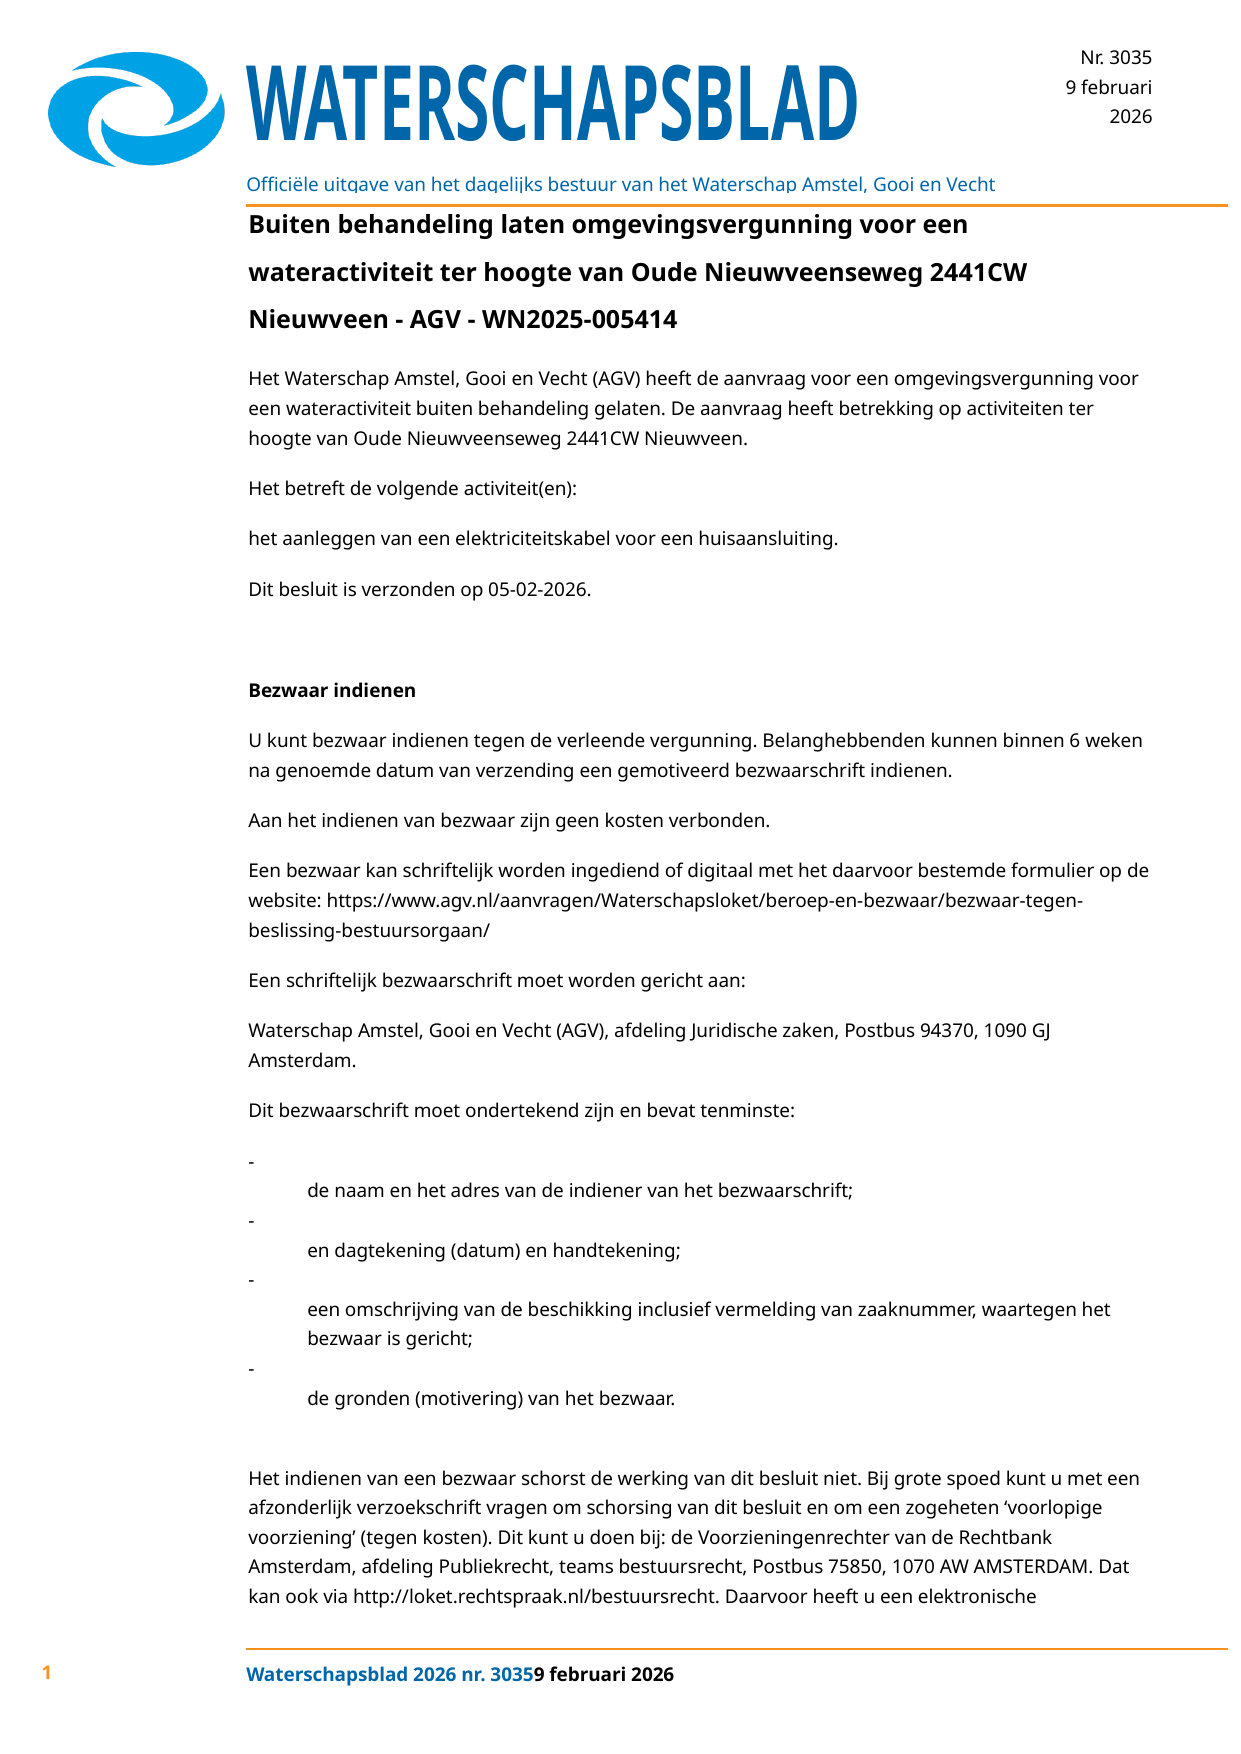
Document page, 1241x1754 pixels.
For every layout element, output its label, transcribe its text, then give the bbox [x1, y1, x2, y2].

text U kunt bezwaar indienen tegen de verleende vergunning. Belanghebbenden kunnen binnen 6 weken na genoemde datum van verzending een gemotiveerd bezwaarschrift indienen. [248, 727, 1152, 782]
text Aan het indienen van bezwaar zijn geen kosten verbonden. [248, 807, 1152, 833]
text Het indienen van een bezwaar schorst de werking van dit besluit niet. Bij grote spoed kunt u met een afzonderlijk verzoekschrift vragen om schorsing van dit besluit en om een zogeheten ‘voorlopige voorziening’ (tegen kosten). Dit kunt u doen bij: de Voorzieningenrechter van de Rechtbank Amsterdam, afdeling Publiekrecht, teams bestuursrecht, Postbus 75850, 1070 AW AMSTERDAM. Dat kan ook via http://loket.rechtspraak.nl/bestuursrecht. Daarvoor heeft u een elektronische [248, 1465, 1152, 1609]
text Het Waterschap Amstel, Gooi en Vecht (AGV) heeft de aanvraag voor een omgevingsvergunning voor een wateractiviteit buiten behandeling gelaten. De aanvraag heeft betrekking op activiteiten ter hoogte van Oude Nieuwveenseweg 2441CW Nieuwveen. [248, 366, 1152, 450]
text Dit bezwaarschrift moet ondertekend zijn en bevat tenminste: [248, 1098, 1152, 1123]
list de gronden (motivering) van het bezwaar. [248, 1385, 1152, 1410]
list en dagtekening (datum) en handtekening; [248, 1237, 1152, 1262]
text Dit besluit is verzonden op 05-02-2026. [248, 576, 1152, 602]
list de naam en het adres van de indiener van het bezwaarschrift; [248, 1178, 1152, 1203]
text Een schriftelijk bezwaarschrift moet worden gericht aan: [248, 967, 1152, 993]
list een omschrijving van de beschikking inclusief vermelding van zaaknummer, waartegen het bezwaar is gericht; [248, 1296, 1152, 1351]
text het aanleggen van een elektriciteitskabel voor een huisaansluiting. [248, 526, 1152, 551]
picture [41, 47, 231, 172]
text Bezwaar indienen [248, 677, 1152, 702]
text Een bezwaar kan schriftelijk worden ingediend of digitaal met het daarvoor bestemde formulier op de website: https://www.agv.nl/aanvragen/Waterschapsloket/beroep-en-bezwaar/bezwaar-tegen-beslissing-bestuursorgaan/ [248, 858, 1152, 942]
text Waterschap Amstel, Gooi en Vecht (AGV), afdeling Juridische zaken, Postbus 94370, 1090 GJ Amsterdam. [248, 1018, 1152, 1073]
text Het betreft de volgende activiteit(en): [248, 475, 1152, 501]
text Buiten behandeling laten omgevingsvergunning voor een wateractiviteit ter hoogte van Oude Nieuwveenseweg 2441CW Nieuwveen - AGV - WN2025-005414 [248, 207, 1152, 336]
